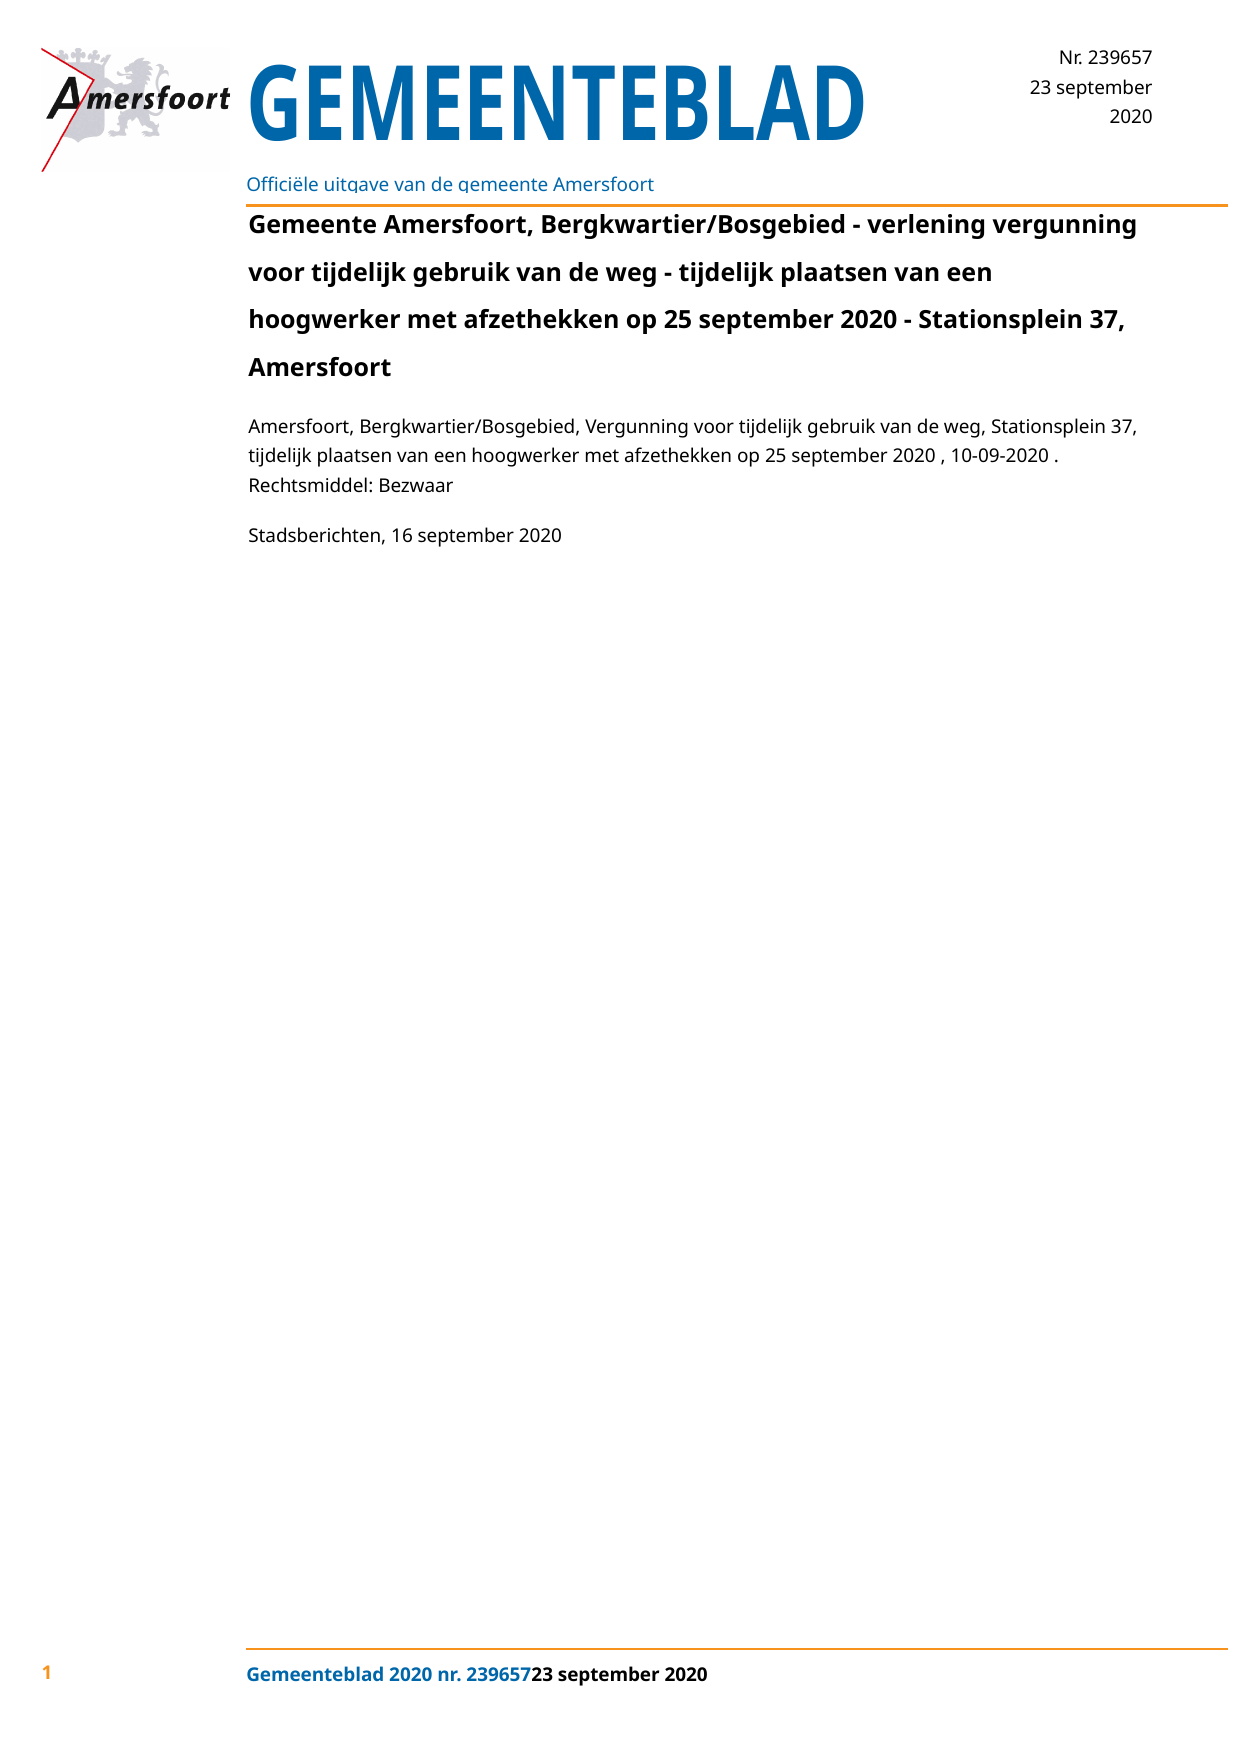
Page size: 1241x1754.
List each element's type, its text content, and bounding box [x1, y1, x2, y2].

text Amersfoort, Bergkwartier/Bosgebied, Vergunning voor tijdelijk gebruik van de weg, Stationsplein 37, tijdelijk plaatsen van een hoogwerker met afzethekken op 25 september 2020 , 10-09-2020 . Rechtsmiddel: Bezwaar [248, 413, 1152, 498]
text Stadsberichten, 16 september 2020 [248, 523, 1152, 548]
picture [41, 47, 231, 172]
text Gemeente Amersfoort, Bergkwartier/Bosgebied - verlening vergunning voor tijdelijk gebruik van de weg - tijdelijk plaatsen van een hoogwerker met afzethekken op 25 september 2020 - Stationsplein 37, Amersfoort [248, 207, 1152, 384]
